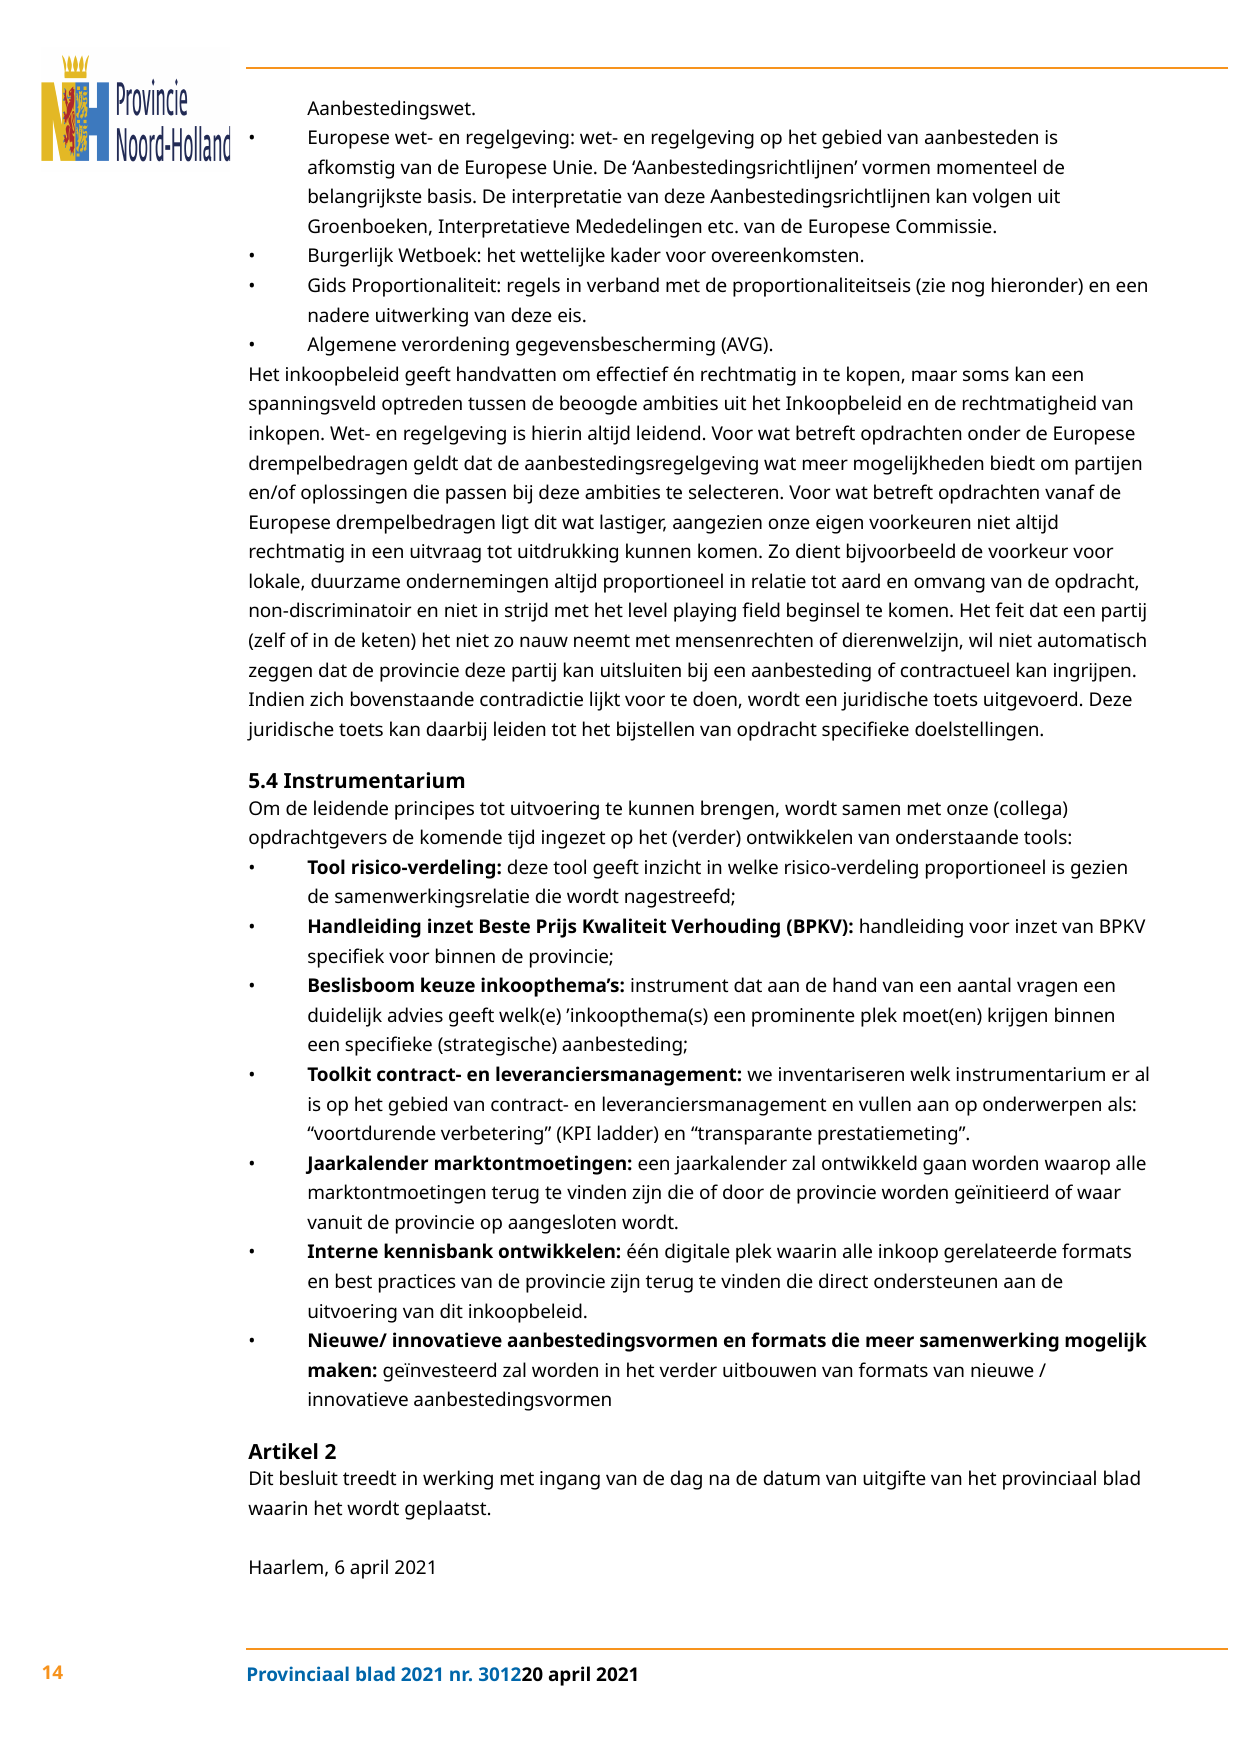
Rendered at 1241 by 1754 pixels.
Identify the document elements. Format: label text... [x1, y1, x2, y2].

text Het inkoopbeleid geeft handvatten om effectief én rechtmatig in te kopen, maar soms kan een spanningsveld optreden tussen de beoogde ambities uit het Inkoopbeleid en de rechtmatigheid van inkopen. Wet- en regelgeving is hierin altijd leidend. Voor wat betreft opdrachten onder de Europese drempelbedragen geldt dat de aanbestedingsregelgeving wat meer mogelijkheden biedt om partijen en/of oplossingen die passen bij deze ambities te selecteren. Voor wat betreft opdrachten vanaf de Europese drempelbedragen ligt dit wat lastiger, aangezien onze eigen voorkeuren niet altijd rechtmatig in een uitvraag tot uitdrukking kunnen komen. Zo dient bijvoorbeeld de voorkeur voor lokale, duurzame ondernemingen altijd proportioneel in relatie tot aard en omvang van de opdracht, non-discriminatoir en niet in strijd met het level playing field beginsel te komen. Het feit dat een partij (zelf of in de keten) het niet zo nauw neemt met mensenrechten of dierenwelzijn, wil niet automatisch zeggen dat de provincie deze partij kan uitsluiten bij een aanbesteding of contractueel kan ingrijpen. Indien zich bovenstaande contradictie lijkt voor te doen, wordt een juridische toets uitgevoerd. Deze juridische toets kan daarbij leiden tot het bijstellen van opdracht specifieke doelstellingen. [248, 361, 1152, 742]
text Haarlem, 6 april 2021 [248, 1554, 1152, 1580]
list Algemene verordening gegevensbescherming (AVG). [248, 331, 1152, 357]
text 5.4 Instrumentarium [248, 766, 1152, 795]
list Toolkit contract- en leveranciersmanagement: we inventariseren welk instrumentarium er al is op het gebied van contract- en leveranciersmanagement en vullen aan op onderwerpen als: “voortdurende verbetering” (KPI ladder) en “transparante prestatiemeting”. [248, 1061, 1152, 1146]
list Aanbestedingswet. [248, 95, 1152, 121]
text Dit besluit treedt in werking met ingang van de dag na de datum van uitgifte van het provinciaal blad waarin het wordt geplaatst. [248, 1465, 1152, 1521]
list Interne kennisbank ontwikkelen: één digitale plek waarin alle inkoop gerelateerde formats en best practices van de provincie zijn terug te vinden die direct ondersteunen aan de uitvoering van dit inkoopbeleid. [248, 1239, 1152, 1323]
text Om de leidende principes tot uitvoering te kunnen brengen, wordt samen met onze (collega) opdrachtgevers de komende tijd ingezet op het (verder) ontwikkelen van onderstaande tools: [248, 795, 1152, 850]
list Gids Proportionaliteit: regels in verband met de proportionaliteitseis (zie nog hieronder) en een nadere uitwerking van deze eis. [248, 272, 1152, 328]
list Burgerlijk Wetboek: het wettelijke kader voor overeenkomsten. [248, 243, 1152, 268]
text Artikel 2 [248, 1437, 1152, 1465]
picture [41, 47, 231, 172]
list Beslisboom keuze inkoopthema’s: instrument dat aan de hand van een aantal vragen een duidelijk advies geeft welk(e) ’inkoopthema(s) een prominente plek moet(en) krijgen binnen een specifieke (strategische) aanbesteding; [248, 972, 1152, 1057]
list Europese wet- en regelgeving: wet- en regelgeving op het gebied van aanbesteden is afkomstig van de Europese Unie. De ‘Aanbestedingsrichtlijnen’ vormen momenteel de belangrijkste basis. De interpretatie van deze Aanbestedingsrichtlijnen kan volgen uit Groenboeken, Interpretatieve Mededelingen etc. van de Europese Commissie. [248, 124, 1152, 239]
list Nieuwe/ innovatieve aanbestedingsvormen en formats die meer samenwerking mogelijk maken: geïnvesteerd zal worden in het verder uitbouwen van formats van nieuwe / innovatieve aanbestedingsvormen [248, 1327, 1152, 1412]
list Handleiding inzet Beste Prijs Kwaliteit Verhouding (BPKV): handleiding voor inzet van BPKV specifiek voor binnen de provincie; [248, 913, 1152, 968]
list Jaarkalender marktontmoetingen: een jaarkalender zal ontwikkeld gaan worden waarop alle marktontmoetingen terug te vinden zijn die of door de provincie worden geïnitieerd of waar vanuit de provincie op aangesloten wordt. [248, 1150, 1152, 1235]
list Tool risico-verdeling: deze tool geeft inzicht in welke risico-verdeling proportioneel is gezien de samenwerkingsrelatie die wordt nagestreefd; [248, 854, 1152, 909]
